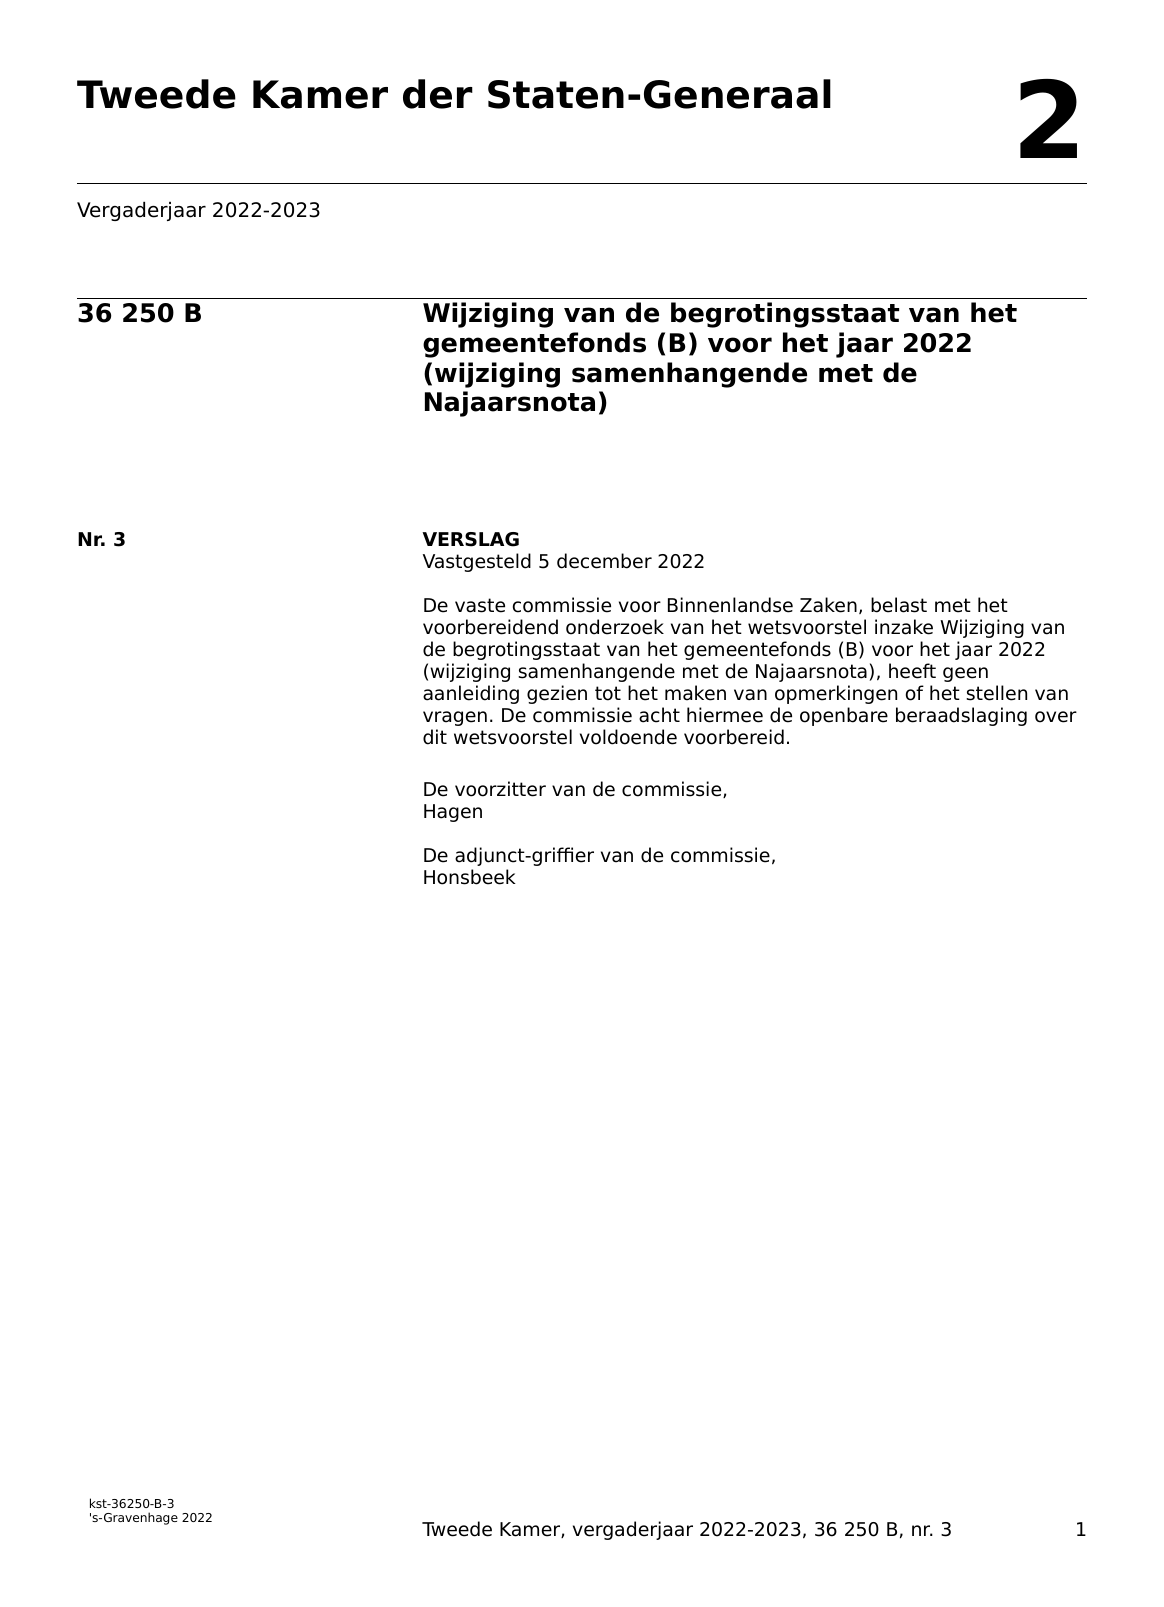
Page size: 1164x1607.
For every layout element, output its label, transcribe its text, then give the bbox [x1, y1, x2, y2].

subtitle 36 250 B Wijziging van de begrotingsstaat van het gemeentefonds (B) voor het jaar 2022 (wijziging samenhangende met de Najaarsnota) [77, 299, 1087, 418]
table_cell Vergaderjaar 2022-2023 [77, 184, 1087, 298]
text 's-Gravenhage 2022 [88, 1511, 323, 1525]
table_header 2 [886, 59, 1087, 183]
text De adjunct-griffier van de commissie, Honsbeek [422, 845, 1087, 889]
text kst-36250-B-3 [88, 1497, 323, 1511]
subtitle Nr. 3 VERSLAG [77, 529, 1087, 551]
text De voorzitter van de commissie, Hagen [422, 779, 1087, 823]
text Vastgesteld 5 december 2022 [422, 551, 1087, 573]
table_header Tweede Kamer der Staten-Generaal [77, 59, 886, 183]
text De vaste commissie voor Binnenlandse Zaken, belast met het voorbereidend onderzoek van het wetsvoorstel inzake Wijziging van de begrotingsstaat van het gemeentefonds (B) voor het jaar 2022 (wijziging samenhangende met de Najaarsnota), heeft geen aanleiding gezien tot het maken van opmerkingen of het stellen van vragen. De commissie acht hiermee de openbare beraadslaging over dit wetsvoorstel voldoende voorbereid. [422, 595, 1087, 749]
